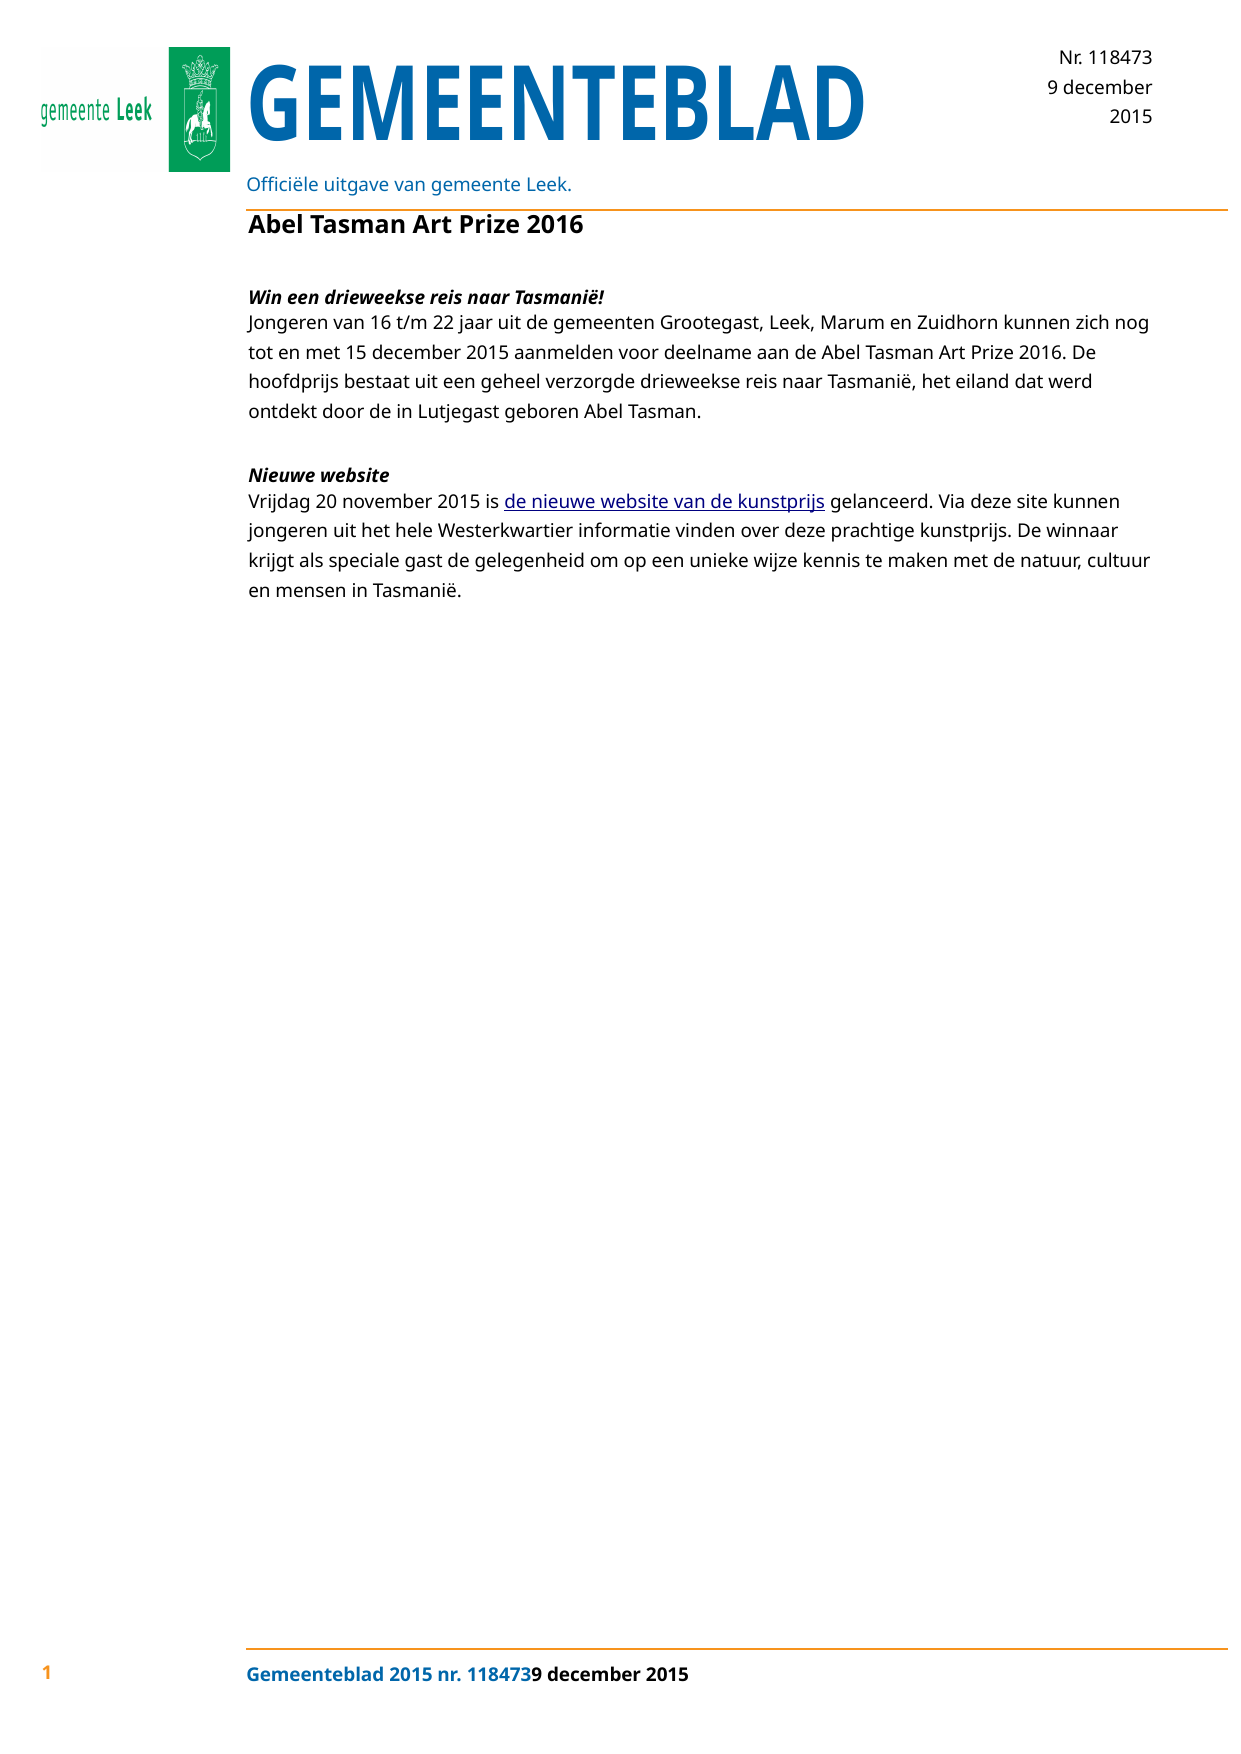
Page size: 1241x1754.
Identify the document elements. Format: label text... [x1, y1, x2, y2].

text Win een drieweekse reis naar Tasmanië! [248, 284, 1152, 309]
text Nieuwe website [248, 462, 1152, 488]
text Jongeren van 16 t/m 22 jaar uit de gemeenten Grootegast, Leek, Marum en Zuidhorn kunnen zich nog tot en met 15 december 2015 aanmelden voor deelname aan de Abel Tasman Art Prize 2016. De hoofdprijs bestaat uit een geheel verzorgde drieweekse reis naar Tasmanië, het eiland dat werd ontdekt door de in Lutjegast geboren Abel Tasman. [248, 309, 1152, 424]
picture [41, 47, 231, 172]
text Vrijdag 20 november 2015 is de nieuwe website van de kunstprijs gelanceerd. Via deze site kunnen jongeren uit het hele Westerkwartier informatie vinden over deze prachtige kunstprijs. De winnaar krijgt als speciale gast de gelegenheid om op een unieke wijze kennis te maken met de natuur, cultuur en mensen in Tasmanië. [248, 488, 1152, 602]
text Abel Tasman Art Prize 2016 [248, 211, 1152, 241]
